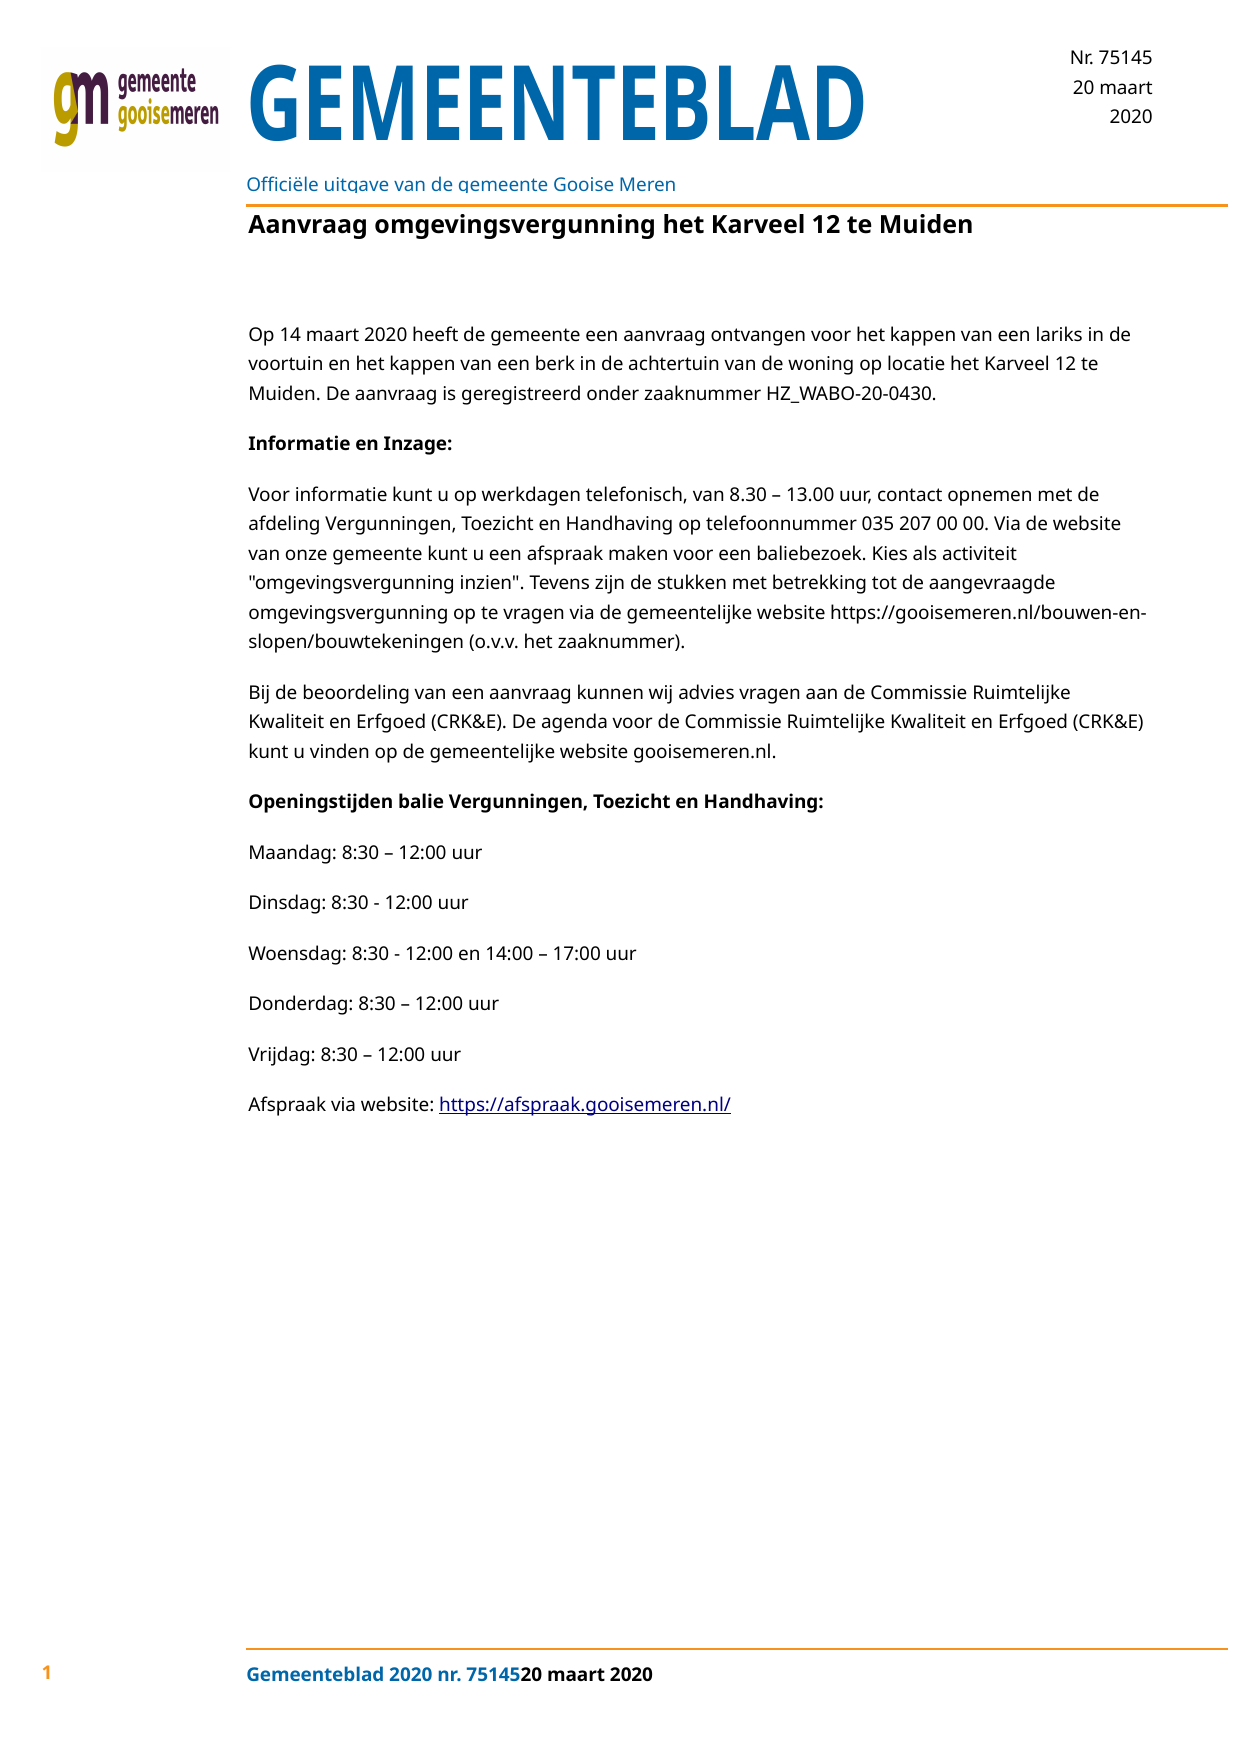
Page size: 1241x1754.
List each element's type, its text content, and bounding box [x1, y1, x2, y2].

text Vrijdag: 8:30 – 12:00 uur [248, 1041, 1152, 1066]
text Donderdag: 8:30 – 12:00 uur [248, 990, 1152, 1016]
text Woensdag: 8:30 - 12:00 en 14:00 – 17:00 uur [248, 940, 1152, 966]
text Dinsdag: 8:30 - 12:00 uur [248, 889, 1152, 915]
text Bij de beoordeling van een aanvraag kunnen wij advies vragen aan de Commissie Ruimtelijke Kwaliteit en Erfgoed (CRK&E). De agenda voor de Commissie Ruimtelijke Kwaliteit en Erfgoed (CRK&E) kunt u vinden op de gemeentelijke website gooisemeren.nl. [248, 679, 1152, 764]
text Openingstijden balie Vergunningen, Toezicht en Handhaving: [248, 789, 1152, 814]
text Afspraak via website: https://afspraak.gooisemeren.nl/ [248, 1091, 1152, 1117]
text Voor informatie kunt u op werkdagen telefonisch, van 8.30 – 13.00 uur, contact opnemen met de afdeling Vergunningen, Toezicht en Handhaving op telefoonnummer 035 207 00 00. Via de website van onze gemeente kunt u een afspraak maken voor een baliebezoek. Kies als activiteit "omgevingsvergunning inzien". Tevens zijn de stukken met betrekking tot de aangevraagde omgevingsvergunning op te vragen via de gemeentelijke website https://gooisemeren.nl/bouwen-en-slopen/bouwtekeningen (o.v.v. het zaaknummer). [248, 481, 1152, 654]
text Maandag: 8:30 – 12:00 uur [248, 839, 1152, 865]
text Op 14 maart 2020 heeft de gemeente een aanvraag ontvangen voor het kappen van een lariks in de voortuin en het kappen van een berk in de achtertuin van de woning op locatie het Karveel 12 te Muiden. De aanvraag is geregistreerd onder zaaknummer HZ_WABO-20-0430. [248, 321, 1152, 406]
picture [41, 47, 231, 172]
text Informatie en Inzage: [248, 430, 1152, 456]
text Aanvraag omgevingsvergunning het Karveel 12 te Muiden [248, 207, 1152, 241]
